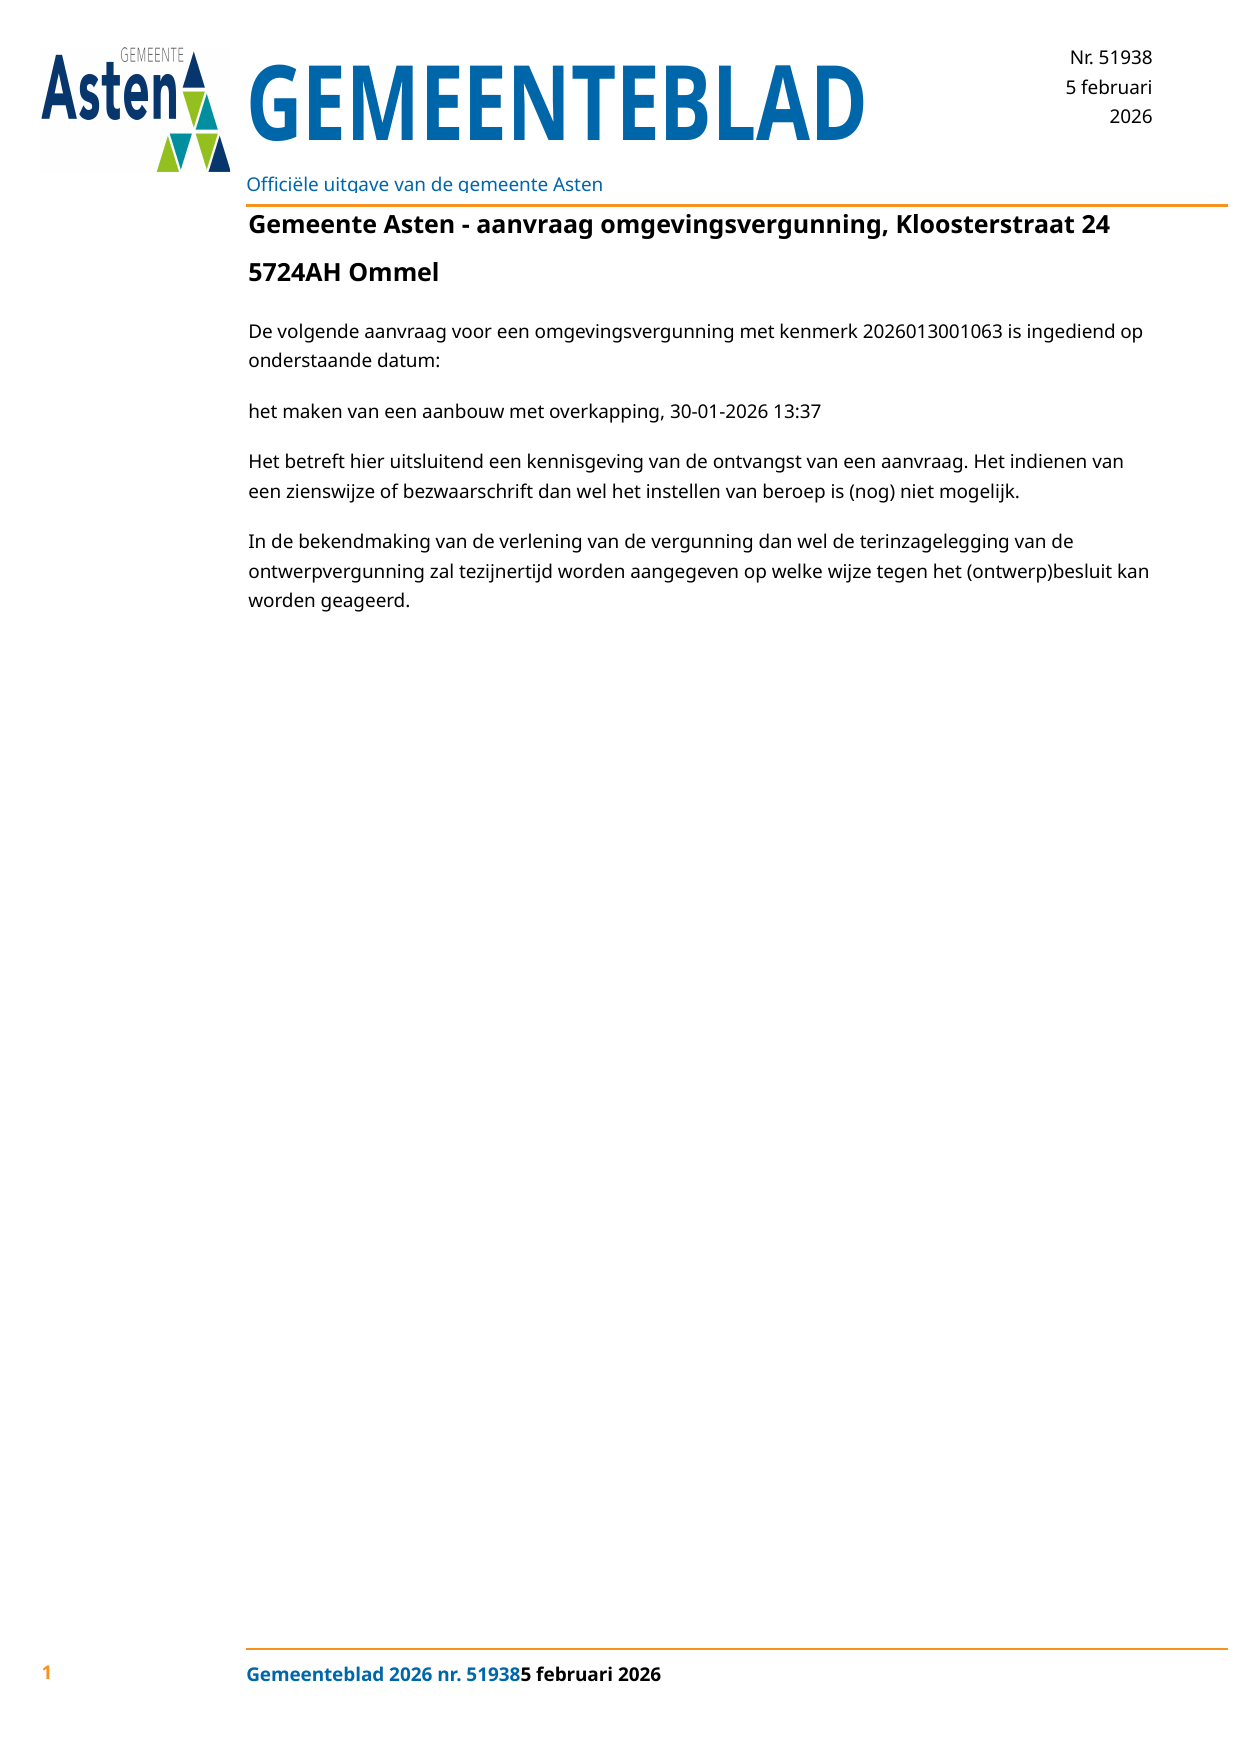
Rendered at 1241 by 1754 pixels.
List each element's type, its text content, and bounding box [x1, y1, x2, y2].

text In de bekendmaking van de verlening van de vergunning dan wel de terinzagelegging van de ontwerpvergunning zal tezijnertijd worden aangegeven op welke wijze tegen het (ontwerp)besluit kan worden geageerd. [248, 528, 1152, 613]
text Het betreft hier uitsluitend een kennisgeving van de ontvangst van een aanvraag. Het indienen van een zienswijze of bezwaarschrift dan wel het instellen van beroep is (nog) niet mogelijk. [248, 448, 1152, 504]
text Gemeente Asten - aanvraag omgevingsvergunning, Kloosterstraat 24 5724AH Ommel [248, 207, 1152, 288]
text De volgende aanvraag voor een omgevingsvergunning met kenmerk 2026013001063 is ingediend op onderstaande datum: [248, 318, 1152, 373]
text het maken van een aanbouw met overkapping, 30-01-2026 13:37 [248, 398, 1152, 424]
picture [41, 47, 231, 172]
